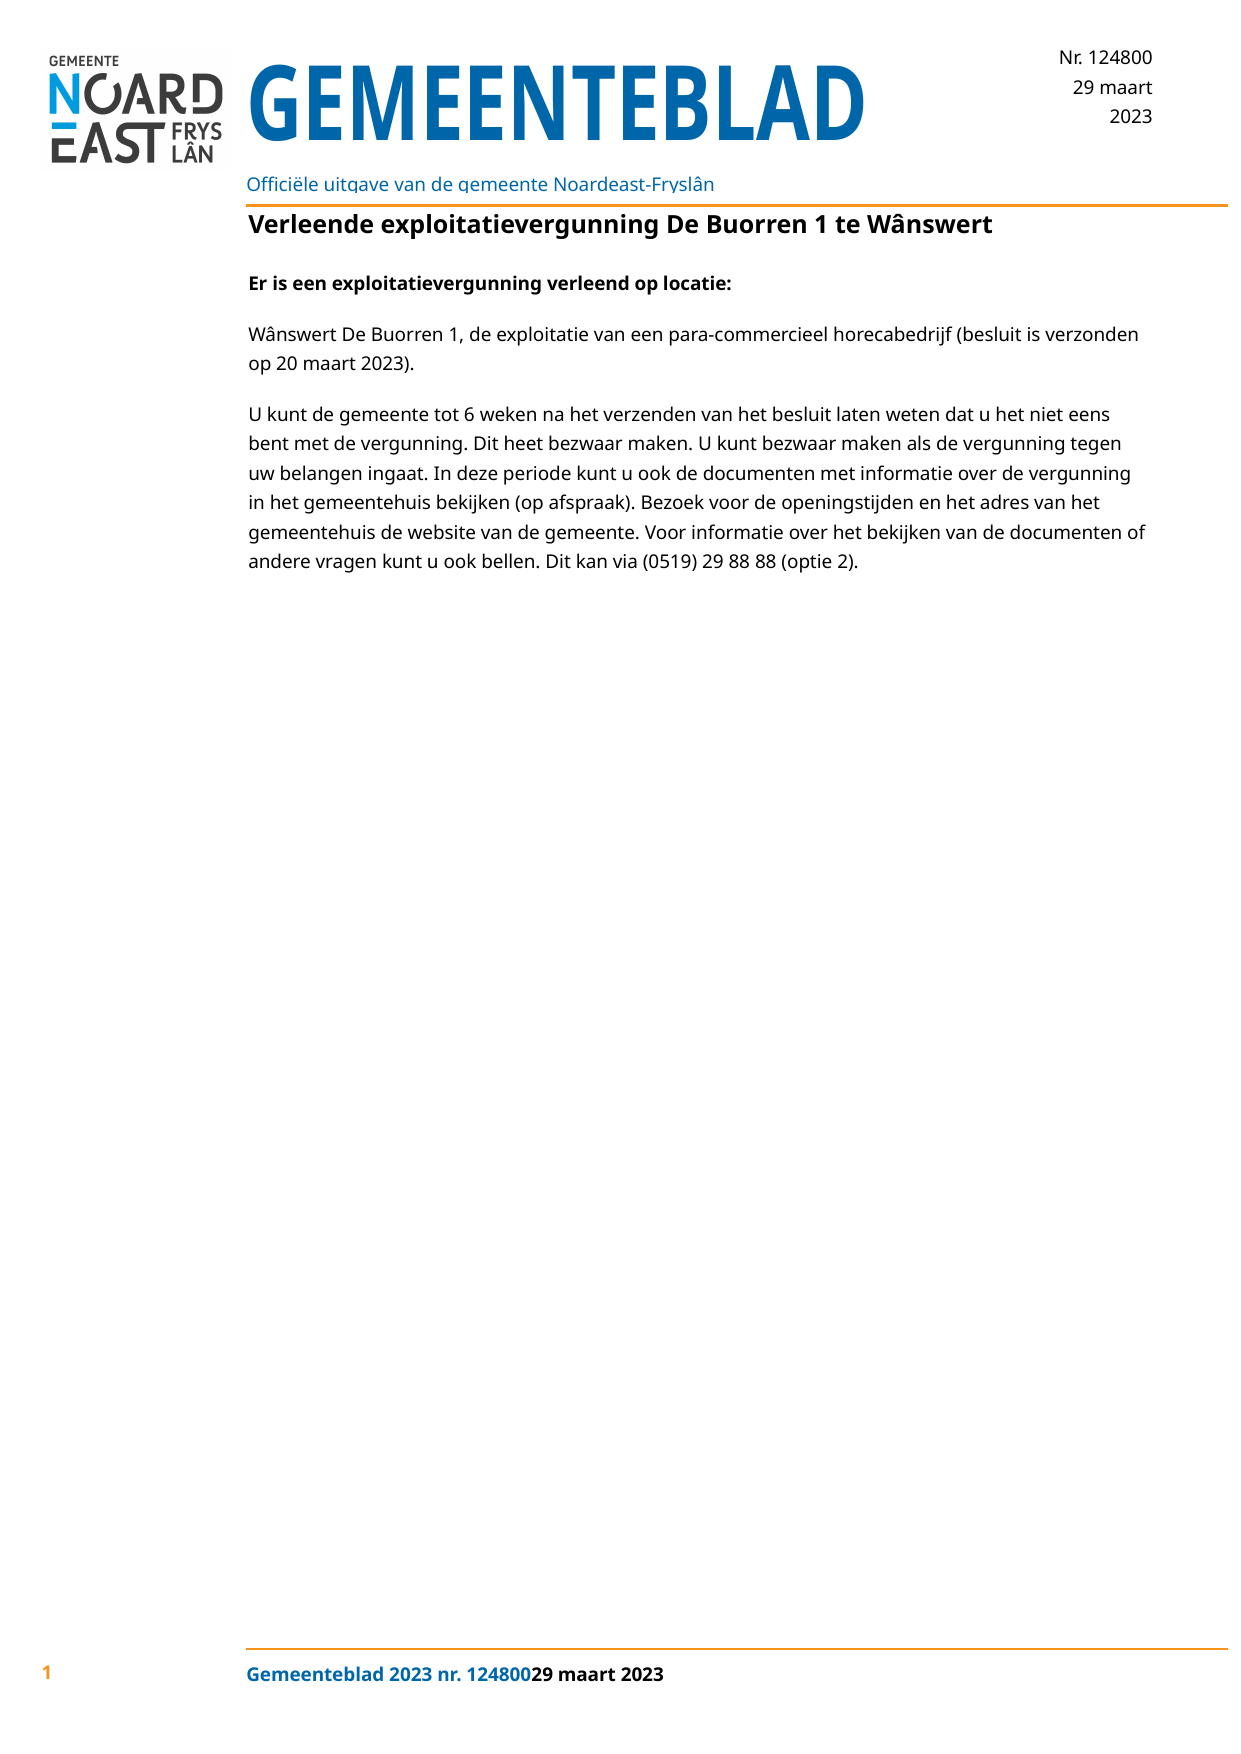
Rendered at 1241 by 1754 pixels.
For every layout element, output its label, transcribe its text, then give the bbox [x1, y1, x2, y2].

text Er is een exploitatievergunning verleend op locatie: [248, 270, 1152, 296]
text Wânswert De Buorren 1, de exploitatie van een para-commercieel horecabedrijf (besluit is verzonden op 20 maart 2023). [248, 321, 1152, 376]
picture [41, 47, 231, 172]
text Verleende exploitatievergunning De Buorren 1 te Wânswert [248, 207, 1152, 241]
text U kunt de gemeente tot 6 weken na het verzenden van het besluit laten weten dat u het niet eens bent met de vergunning. Dit heet bezwaar maken. U kunt bezwaar maken als de vergunning tegen uw belangen ingaat. In deze periode kunt u ook de documenten met informatie over de vergunning in het gemeentehuis bekijken (op afspraak). Bezoek voor de openingstijden en het adres van het gemeentehuis de website van de gemeente. Voor informatie over het bekijken van de documenten of andere vragen kunt u ook bellen. Dit kan via (0519) 29 88 88 (optie 2). [248, 401, 1152, 574]
